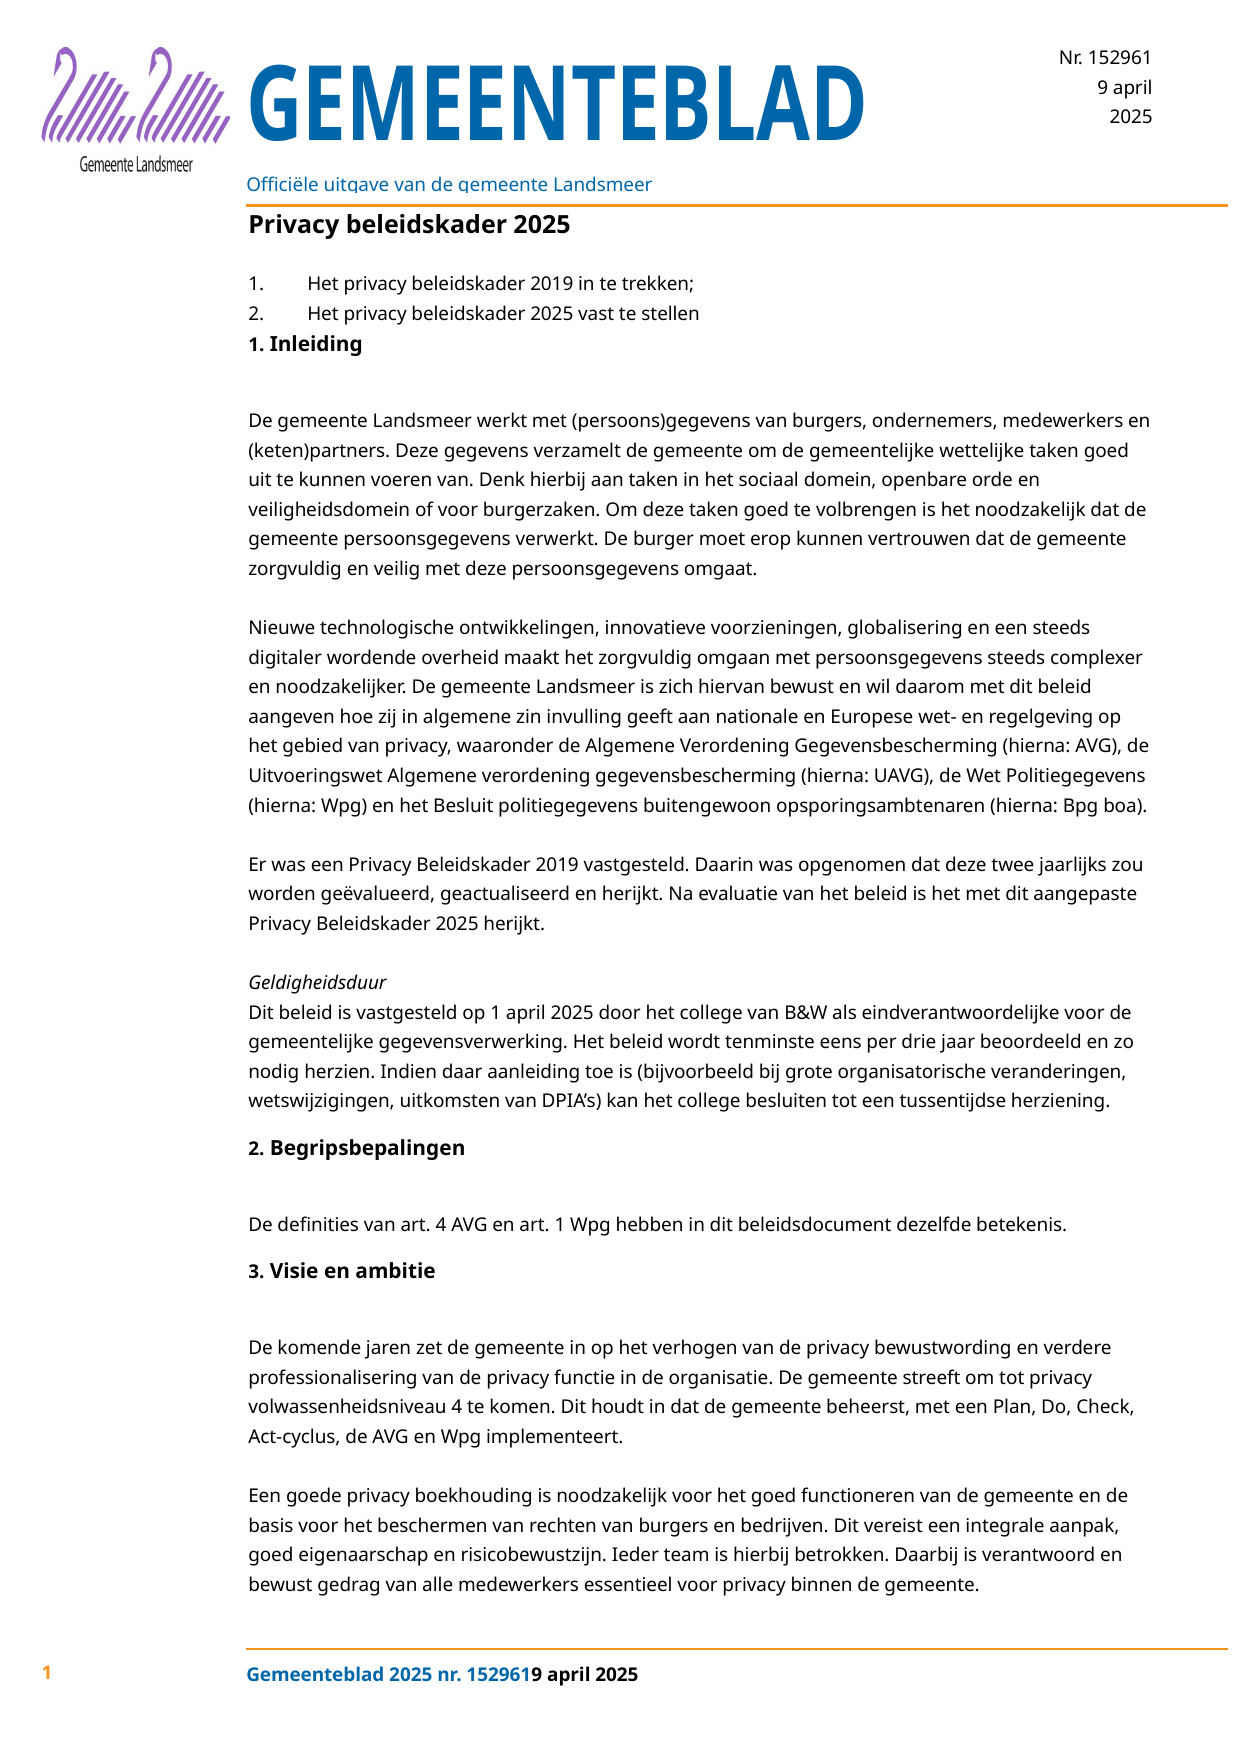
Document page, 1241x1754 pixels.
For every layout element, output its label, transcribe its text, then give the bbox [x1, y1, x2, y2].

text Dit beleid is vastgesteld op 1 april 2025 door het college van B&W als eindverantwoordelijke voor de gemeentelijke gegevensverwerking. Het beleid wordt tenminste eens per drie jaar beoordeeld en zo nodig herzien. Indien daar aanleiding toe is (bijvoorbeeld bij grote organisatorische veranderingen, wetswijzigingen, uitkomsten van DPIA’s) kan het college besluiten tot een tussentijdse herziening. [248, 999, 1152, 1113]
text De komende jaren zet de gemeente in op het verhogen van de privacy bewustwording en verdere professionalisering van de privacy functie in de organisatie. De gemeente streeft om tot privacy volwassenheidsniveau 4 te komen. Dit houdt in dat de gemeente beheerst, met een Plan, Do, Check, Act-cyclus, de AVG en Wpg implementeert. [248, 1334, 1152, 1449]
text Geldigheidsduur [248, 969, 1152, 995]
text Er was een Privacy Beleidskader 2019 vastgesteld. Daarin was opgenomen dat deze twee jaarlijks zou worden geëvalueerd, geactualiseerd en herijkt. Na evaluatie van het beleid is het met dit aangepaste Privacy Beleidskader 2025 herijkt. [248, 851, 1152, 936]
text 1. Inleiding [248, 329, 1152, 358]
text Privacy beleidskader 2025 [248, 207, 1152, 241]
text 2. Begripsbepalingen [248, 1133, 1152, 1162]
text 3. Visie en ambitie [248, 1257, 1152, 1285]
text De definities van art. 4 AVG en art. 1 Wpg hebben in dit beleidsdocument dezelfde betekenis. [248, 1211, 1152, 1237]
list Het privacy beleidskader 2025 vast te stellen [248, 300, 1152, 326]
picture [41, 47, 231, 172]
text Een goede privacy boekhouding is noodzakelijk voor het goed functioneren van de gemeente en de basis voor het beschermen van rechten van burgers en bedrijven. Dit vereist een integrale aanpak, goed eigenaarschap en risicobewustzijn. Ieder team is hierbij betrokken. Daarbij is verantwoord en bewust gedrag van alle medewerkers essentieel voor privacy binnen de gemeente. [248, 1482, 1152, 1597]
text Nieuwe technologische ontwikkelingen, innovatieve voorzieningen, globalisering en een steeds digitaler wordende overheid maakt het zorgvuldig omgaan met persoonsgegevens steeds complexer en noodzakelijker. De gemeente Landsmeer is zich hiervan bewust en wil daarom met dit beleid aangeven hoe zij in algemene zin invulling geeft aan nationale en Europese wet- en regelgeving op het gebied van privacy, waaronder de Algemene Verordening Gegevensbescherming (hierna: AVG), de Uitvoeringswet Algemene verordening gegevensbescherming (hierna: UAVG), de Wet Politiegegevens (hierna: Wpg) en het Besluit politiegegevens buitengewoon opsporingsambtenaren (hierna: Bpg boa). [248, 614, 1152, 817]
list Het privacy beleidskader 2019 in te trekken; [248, 270, 1152, 296]
text De gemeente Landsmeer werkt met (persoons)gegevens van burgers, ondernemers, medewerkers en (keten)partners. Deze gegevens verzamelt de gemeente om de gemeentelijke wettelijke taken goed uit te kunnen voeren van. Denk hierbij aan taken in het sociaal domein, openbare orde en veiligheidsdomein of voor burgerzaken. Om deze taken goed te volbrengen is het noodzakelijk dat de gemeente persoonsgegevens verwerkt. De burger moet erop kunnen vertrouwen dat de gemeente zorgvuldig en veilig met deze persoonsgegevens omgaat. [248, 407, 1152, 581]
